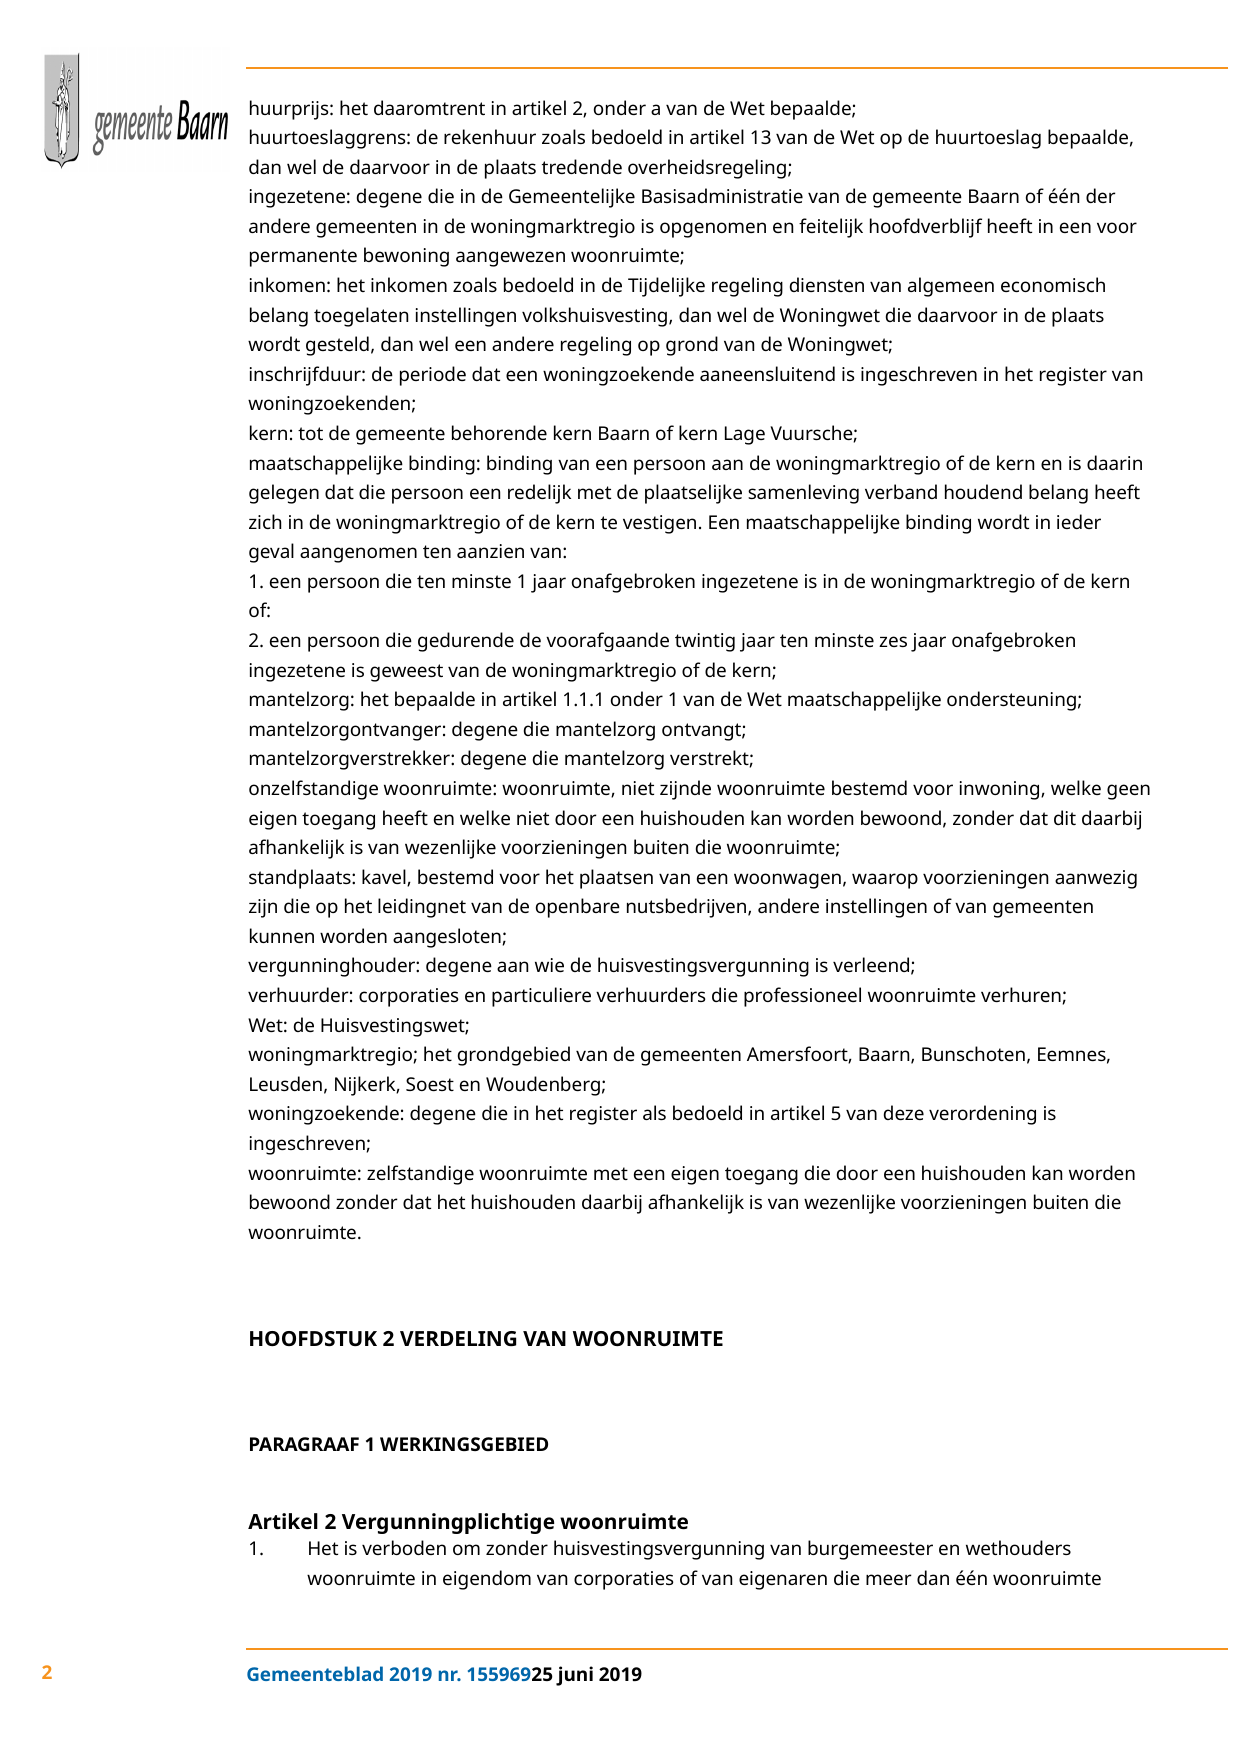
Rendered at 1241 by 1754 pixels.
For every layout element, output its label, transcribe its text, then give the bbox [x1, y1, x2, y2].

text huurprijs: het daaromtrent in artikel 2, onder a van de Wet bepaalde; [248, 95, 1152, 121]
text HOOFDSTUK 2 VERDELING VAN WOONRUIMTE [248, 1324, 1152, 1352]
text Artikel 2 Vergunningplichtige woonruimte [248, 1507, 1152, 1536]
text woningzoekende: degene die in het register als bedoeld in artikel 5 van deze verordening is ingeschreven; [248, 1101, 1152, 1156]
text maatschappelijke binding: binding van een persoon aan de woningmarktregio of de kern en is daarin gelegen dat die persoon een redelijk met de plaatselijke samenleving verband houdend belang heeft zich in de woningmarktregio of de kern te vestigen. Een maatschappelijke binding wordt in ieder geval aangenomen ten aanzien van: [248, 450, 1152, 564]
text 1. een persoon die ten minste 1 jaar onafgebroken ingezetene is in de woningmarktregio of de kern of: [248, 568, 1152, 623]
text kern: tot de gemeente behorende kern Baarn of kern Lage Vuursche; [248, 420, 1152, 446]
list Het is verboden om zonder huisvestingsvergunning van burgemeester en wethouders woonruimte in eigendom van corporaties of van eigenaren die meer dan één woonruimte [248, 1536, 1152, 1591]
text ingezetene: degene die in de Gemeentelijke Basisadministratie van de gemeente Baarn of één der andere gemeenten in de woningmarktregio is opgenomen en feitelijk hoofdverblijf heeft in een voor permanente bewoning aangewezen woonruimte; [248, 183, 1152, 268]
text woningmarktregio; het grondgebied van de gemeenten Amersfoort, Baarn, Bunschoten, Eemnes, Leusden, Nijkerk, Soest en Woudenberg; [248, 1041, 1152, 1097]
text vergunninghouder: degene aan wie de huisvestingsvergunning is verleend; [248, 953, 1152, 978]
text mantelzorgontvanger: degene die mantelzorg ontvangt; [248, 716, 1152, 742]
text verhuurder: corporaties en particuliere verhuurders die professioneel woonruimte verhuren; [248, 982, 1152, 1008]
text 2. een persoon die gedurende de voorafgaande twintig jaar ten minste zes jaar onafgebroken ingezetene is geweest van de woningmarktregio of de kern; [248, 627, 1152, 683]
text Wet: de Huisvestingswet; [248, 1012, 1152, 1038]
text inkomen: het inkomen zoals bedoeld in de Tijdelijke regeling diensten van algemeen economisch belang toegelaten instellingen volkshuisvesting, dan wel de Woningwet die daarvoor in de plaats wordt gesteld, dan wel een andere regeling op grond van de Woningwet; [248, 272, 1152, 357]
text woonruimte: zelfstandige woonruimte met een eigen toegang die door een huishouden kan worden bewoond zonder dat het huishouden daarbij afhankelijk is van wezenlijke voorzieningen buiten die woonruimte. [248, 1160, 1152, 1245]
text inschrijfduur: de periode dat een woningzoekende aaneensluitend is ingeschreven in het register van woningzoekenden; [248, 361, 1152, 416]
text standplaats: kavel, bestemd voor het plaatsen van een woonwagen, waarop voorzieningen aanwezig zijn die op het leidingnet van de openbare nutsbedrijven, andere instellingen of van gemeenten kunnen worden aangesloten; [248, 864, 1152, 949]
text mantelzorg: het bepaalde in artikel 1.1.1 onder 1 van de Wet maatschappelijke ondersteuning; [248, 686, 1152, 712]
text huurtoeslaggrens: de rekenhuur zoals bedoeld in artikel 13 van de Wet op de huurtoeslag bepaalde, dan wel de daarvoor in de plaats tredende overheidsregeling; [248, 124, 1152, 180]
text onzelfstandige woonruimte: woonruimte, niet zijnde woonruimte bestemd voor inwoning, welke geen eigen toegang heeft en welke niet door een huishouden kan worden bewoond, zonder dat dit daarbij afhankelijk is van wezenlijke voorzieningen buiten die woonruimte; [248, 775, 1152, 860]
picture [41, 47, 231, 172]
text mantelzorgverstrekker: degene die mantelzorg verstrekt; [248, 746, 1152, 771]
text PARAGRAAF 1 WERKINGSGEBIED [248, 1431, 1152, 1457]
